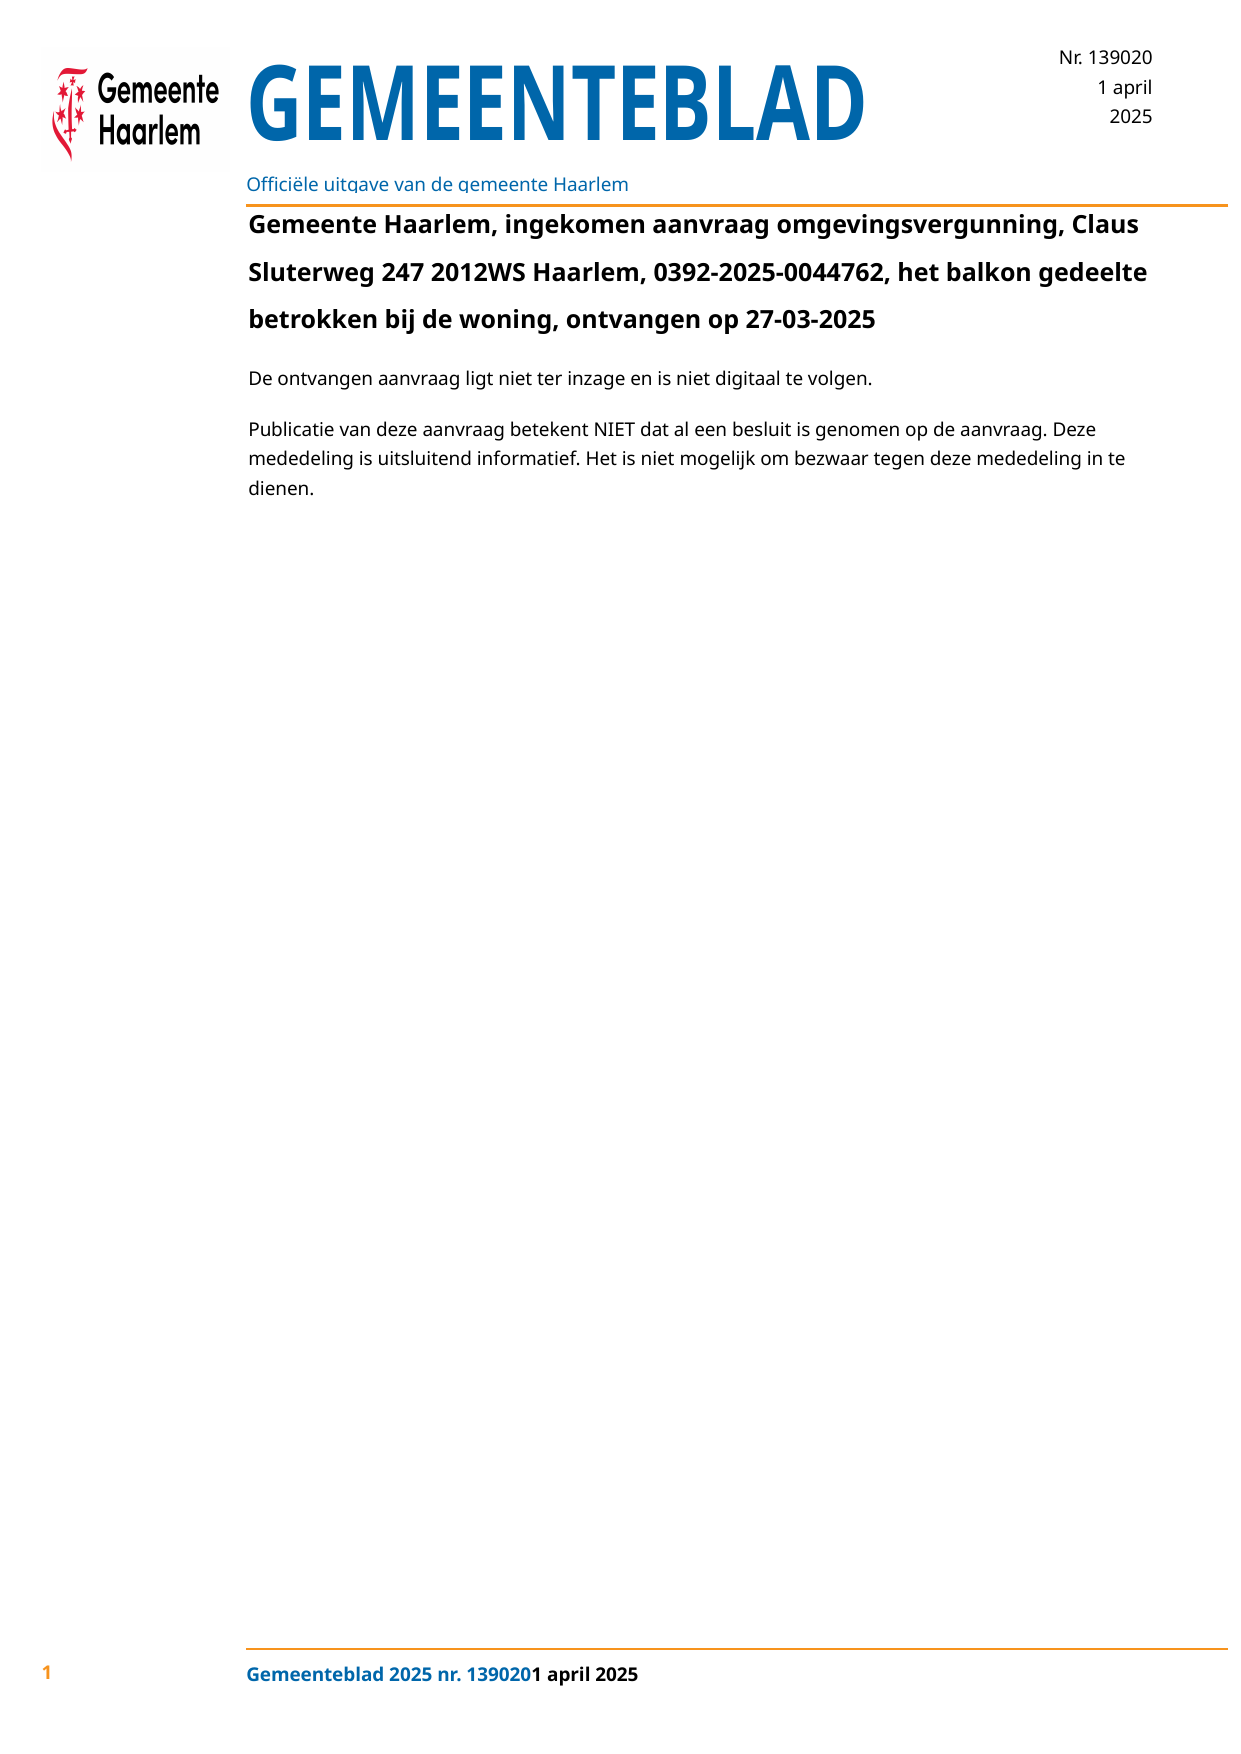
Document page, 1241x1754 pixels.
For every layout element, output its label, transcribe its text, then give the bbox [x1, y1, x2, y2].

text Publicatie van deze aanvraag betekent NIET dat al een besluit is genomen op de aanvraag. Deze mededeling is uitsluitend informatief. Het is niet mogelijk om bezwaar tegen deze mededeling in te dienen. [248, 416, 1152, 501]
text De ontvangen aanvraag ligt niet ter inzage en is niet digitaal te volgen. [248, 366, 1152, 391]
picture [41, 47, 231, 172]
text Gemeente Haarlem, ingekomen aanvraag omgevingsvergunning, Claus Sluterweg 247 2012WS Haarlem, 0392-2025-0044762, het balkon gedeelte betrokken bij de woning, ontvangen op 27-03-2025 [248, 207, 1152, 336]
